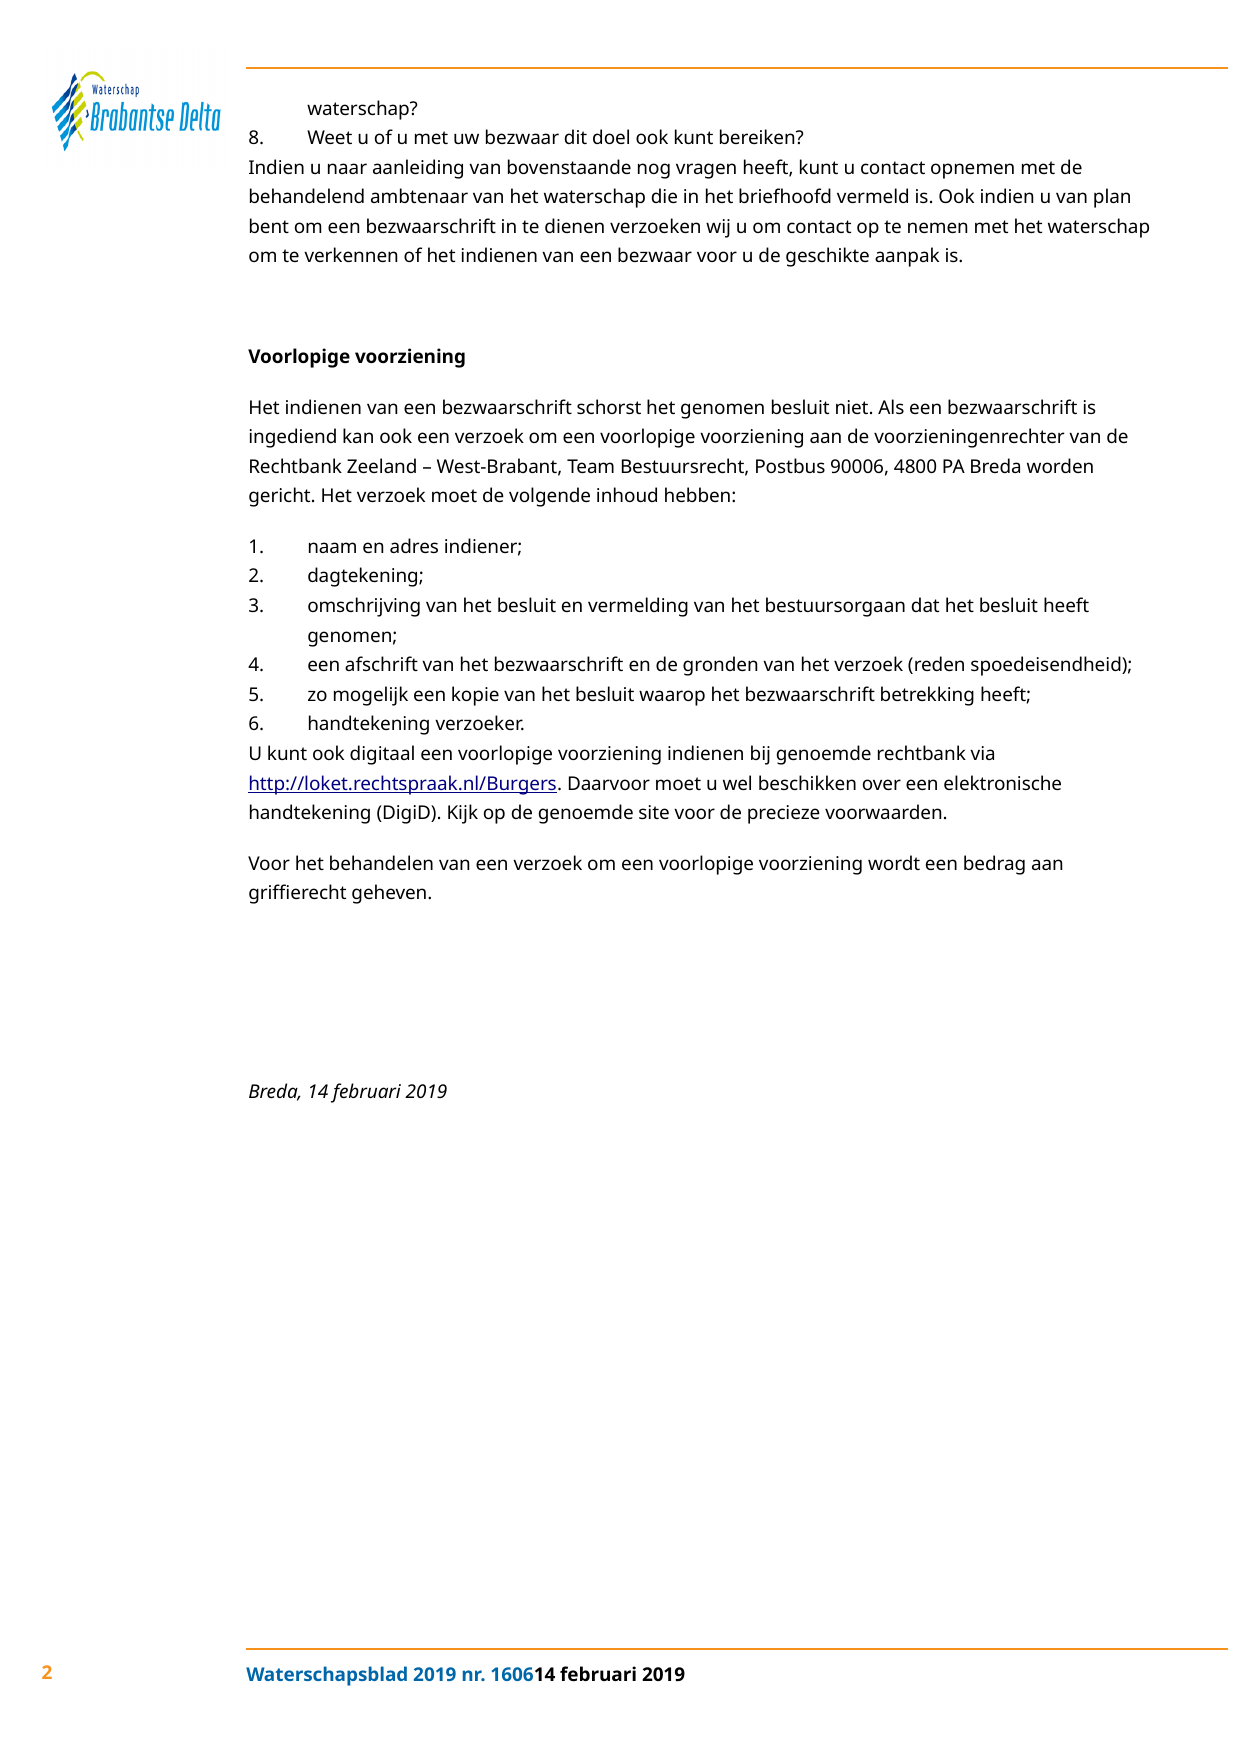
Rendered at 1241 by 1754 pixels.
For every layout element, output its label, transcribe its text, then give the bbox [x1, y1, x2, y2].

list een afschrift van het bezwaarschrift en de gronden van het verzoek (reden spoedeisendheid); [248, 651, 1152, 677]
text Breda, 14 februari 2019 [248, 1078, 1152, 1104]
text Indien u naar aanleiding van bovenstaande nog vragen heeft, kunt u contact opnemen met de behandelend ambtenaar van het waterschap die in het briefhoofd vermeld is. Ook indien u van plan bent om een bezwaarschrift in te dienen verzoeken wij u om contact op te nemen met het waterschap om te verkennen of het indienen van een bezwaar voor u de geschikte aanpak is. [248, 154, 1152, 268]
text U kunt ook digitaal een voorlopige voorziening indienen bij genoemde rechtbank via http://loket.rechtspraak.nl/Burgers. Daarvoor moet u wel beschikken over een elektronische handtekening (DigiD). Kijk op de genoemde site voor de precieze voorwaarden. [248, 740, 1152, 825]
text Voor het behandelen van een verzoek om een voorlopige voorziening wordt een bedrag aan griffierecht geheven. [248, 850, 1152, 905]
list Weet u of u met uw bezwaar dit doel ook kunt bereiken? [248, 124, 1152, 150]
picture [41, 47, 231, 172]
list dagtekening; [248, 563, 1152, 588]
list omschrijving van het besluit en vermelding van het bestuursorgaan dat het besluit heeft genomen; [248, 592, 1152, 648]
list zo mogelijk een kopie van het besluit waarop het bezwaarschrift betrekking heeft; [248, 681, 1152, 707]
list handtekening verzoeker. [248, 711, 1152, 736]
list waterschap? [248, 95, 1152, 121]
list naam en adres indiener; [248, 533, 1152, 559]
text Het indienen van een bezwaarschrift schorst het genomen besluit niet. Als een bezwaarschrift is ingediend kan ook een verzoek om een voorlopige voorziening aan de voorzieningenrechter van de Rechtbank Zeeland – West-Brabant, Team Bestuursrecht, Postbus 90006, 4800 PA Breda worden gericht. Het verzoek moet de volgende inhoud hebben: [248, 394, 1152, 508]
text Voorlopige voorziening [248, 343, 1152, 369]
